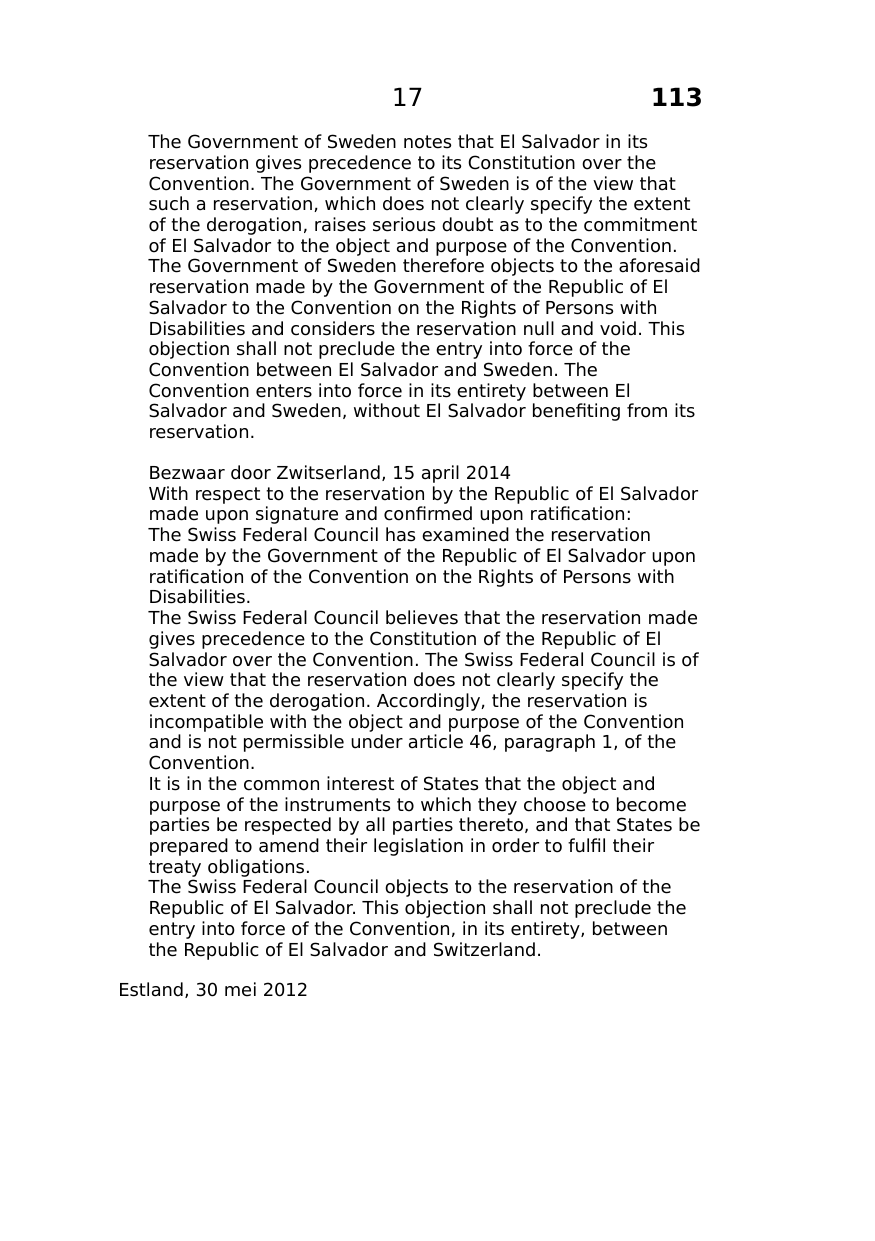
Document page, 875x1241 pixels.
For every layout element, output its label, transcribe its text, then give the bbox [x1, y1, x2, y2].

text Bezwaar door Zwitserland, 15 april 2014 [148, 463, 703, 483]
text The Swiss Federal Council believes that the reservation made gives precedence to the Constitution of the Republic of El Salvador over the Convention. The Swiss Federal Council is of the view that the reservation does not clearly specify the extent of the derogation. Accordingly, the reservation is incompatible with the object and purpose of the Convention and is not permissible under article 46, paragraph 1, of the Convention. [148, 608, 703, 774]
text It is in the common interest of States that the object and purpose of the instruments to which they choose to become parties be respected by all parties thereto, and that States be prepared to amend their legislation in order to fulfil their treaty obligations. [148, 774, 703, 877]
text With respect to the reservation by the Republic of El Salvador made upon signature and confirmed upon ratification: [148, 483, 703, 525]
text The Swiss Federal Council objects to the reservation of the Republic of El Salvador. This objection shall not preclude the entry into force of the Convention, in its entirety, between the Republic of El Salvador and Switzerland. [148, 877, 703, 960]
text Estland, 30 mei 2012 [118, 980, 703, 1001]
text The Government of Sweden notes that El Salvador in its reservation gives precedence to its Constitution over the Convention. The Government of Sweden is of the view that such a reservation, which does not clearly specify the extent of the derogation, raises serious doubt as to the commitment of El Salvador to the object and purpose of the Convention. [148, 132, 703, 256]
text The Government of Sweden therefore objects to the aforesaid reservation made by the Government of the Republic of El Salvador to the Convention on the Rights of Persons with Disabilities and considers the reservation null and void. This objection shall not preclude the entry into force of the Convention between El Salvador and Sweden. The Convention enters into force in its entirety between El Salvador and Sweden, without El Salvador benefiting from its reservation. [148, 256, 703, 443]
text The Swiss Federal Council has examined the reservation made by the Government of the Republic of El Salvador upon ratification of the Convention on the Rights of Persons with Disabilities. [148, 525, 703, 608]
